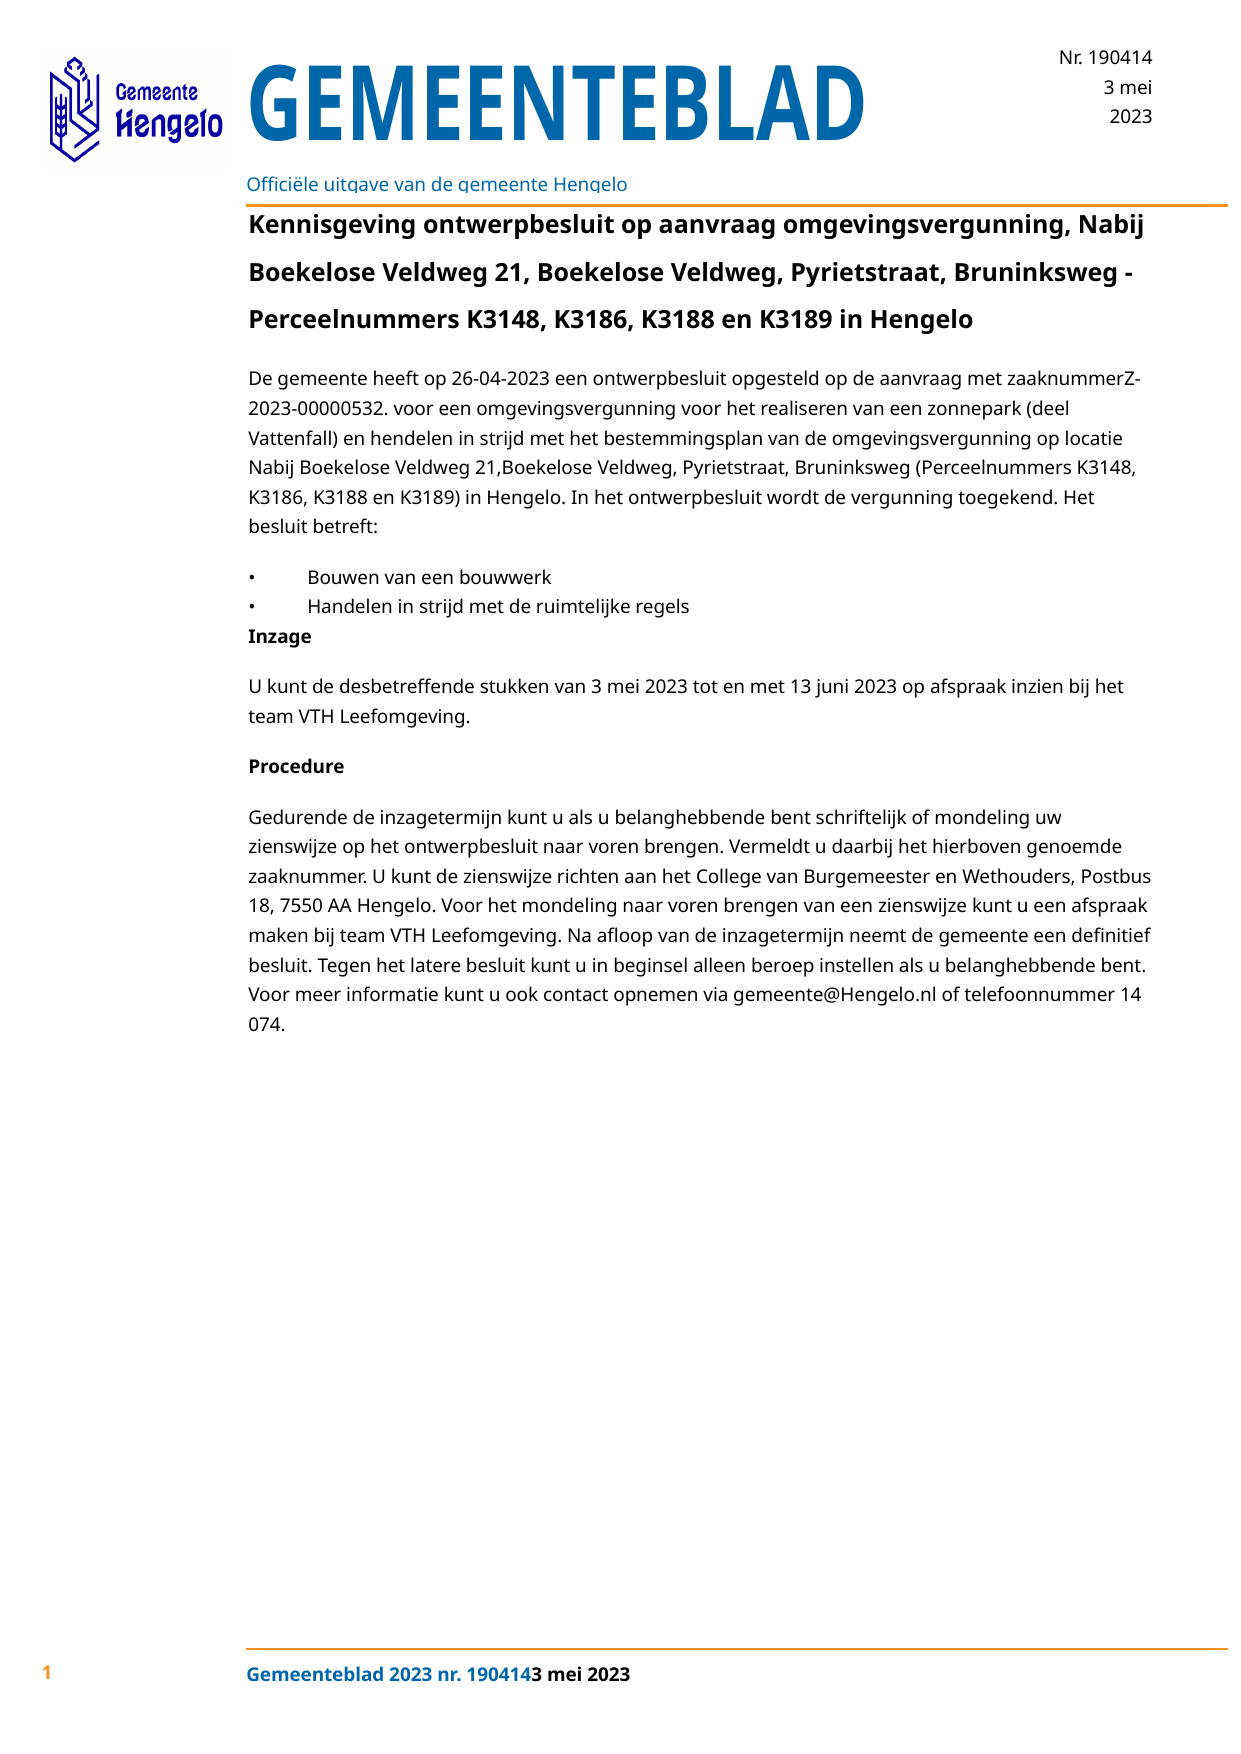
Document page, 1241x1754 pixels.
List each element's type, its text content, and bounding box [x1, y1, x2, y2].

list Handelen in strijd met de ruimtelijke regels [248, 593, 1152, 619]
text Inzage [248, 623, 1152, 649]
text Gedurende de inzagetermijn kunt u als u belanghebbende bent schriftelijk of mondeling uw zienswijze op het ontwerpbesluit naar voren brengen. Vermeldt u daarbij het hierboven genoemde zaaknummer. U kunt de zienswijze richten aan het College van Burgemeester en Wethouders, Postbus 18, 7550 AA Hengelo. Voor het mondeling naar voren brengen van een zienswijze kunt u een afspraak maken bij team VTH Leefomgeving. Na afloop van de inzagetermijn neemt de gemeente een definitief besluit. Tegen het latere besluit kunt u in beginsel alleen beroep instellen als u belanghebbende bent. Voor meer informatie kunt u ook contact opnemen via gemeente@Hengelo.nl of telefoonnummer 14 074. [248, 804, 1152, 1037]
picture [41, 47, 231, 172]
text U kunt de desbetreffende stukken van 3 mei 2023 tot en met 13 juni 2023 op afspraak inzien bij het team VTH Leefomgeving. [248, 673, 1152, 729]
list Bouwen van een bouwwerk [248, 564, 1152, 589]
text De gemeente heeft op 26-04-2023 een ontwerpbesluit opgesteld op de aanvraag met zaaknummerZ-2023-00000532. voor een omgevingsvergunning voor het realiseren van een zonnepark (deel Vattenfall) en hendelen in strijd met het bestemmingsplan van de omgevingsvergunning op locatie Nabij Boekelose Veldweg 21,Boekelose Veldweg, Pyrietstraat, Bruninksweg (Perceelnummers K3148, K3186, K3188 en K3189) in Hengelo. In het ontwerpbesluit wordt de vergunning toegekend. Het besluit betreft: [248, 366, 1152, 539]
text Procedure [248, 753, 1152, 779]
text Kennisgeving ontwerpbesluit op aanvraag omgevingsvergunning, Nabij Boekelose Veldweg 21, Boekelose Veldweg, Pyrietstraat, Bruninksweg - Perceelnummers K3148, K3186, K3188 en K3189 in Hengelo [248, 207, 1152, 336]
